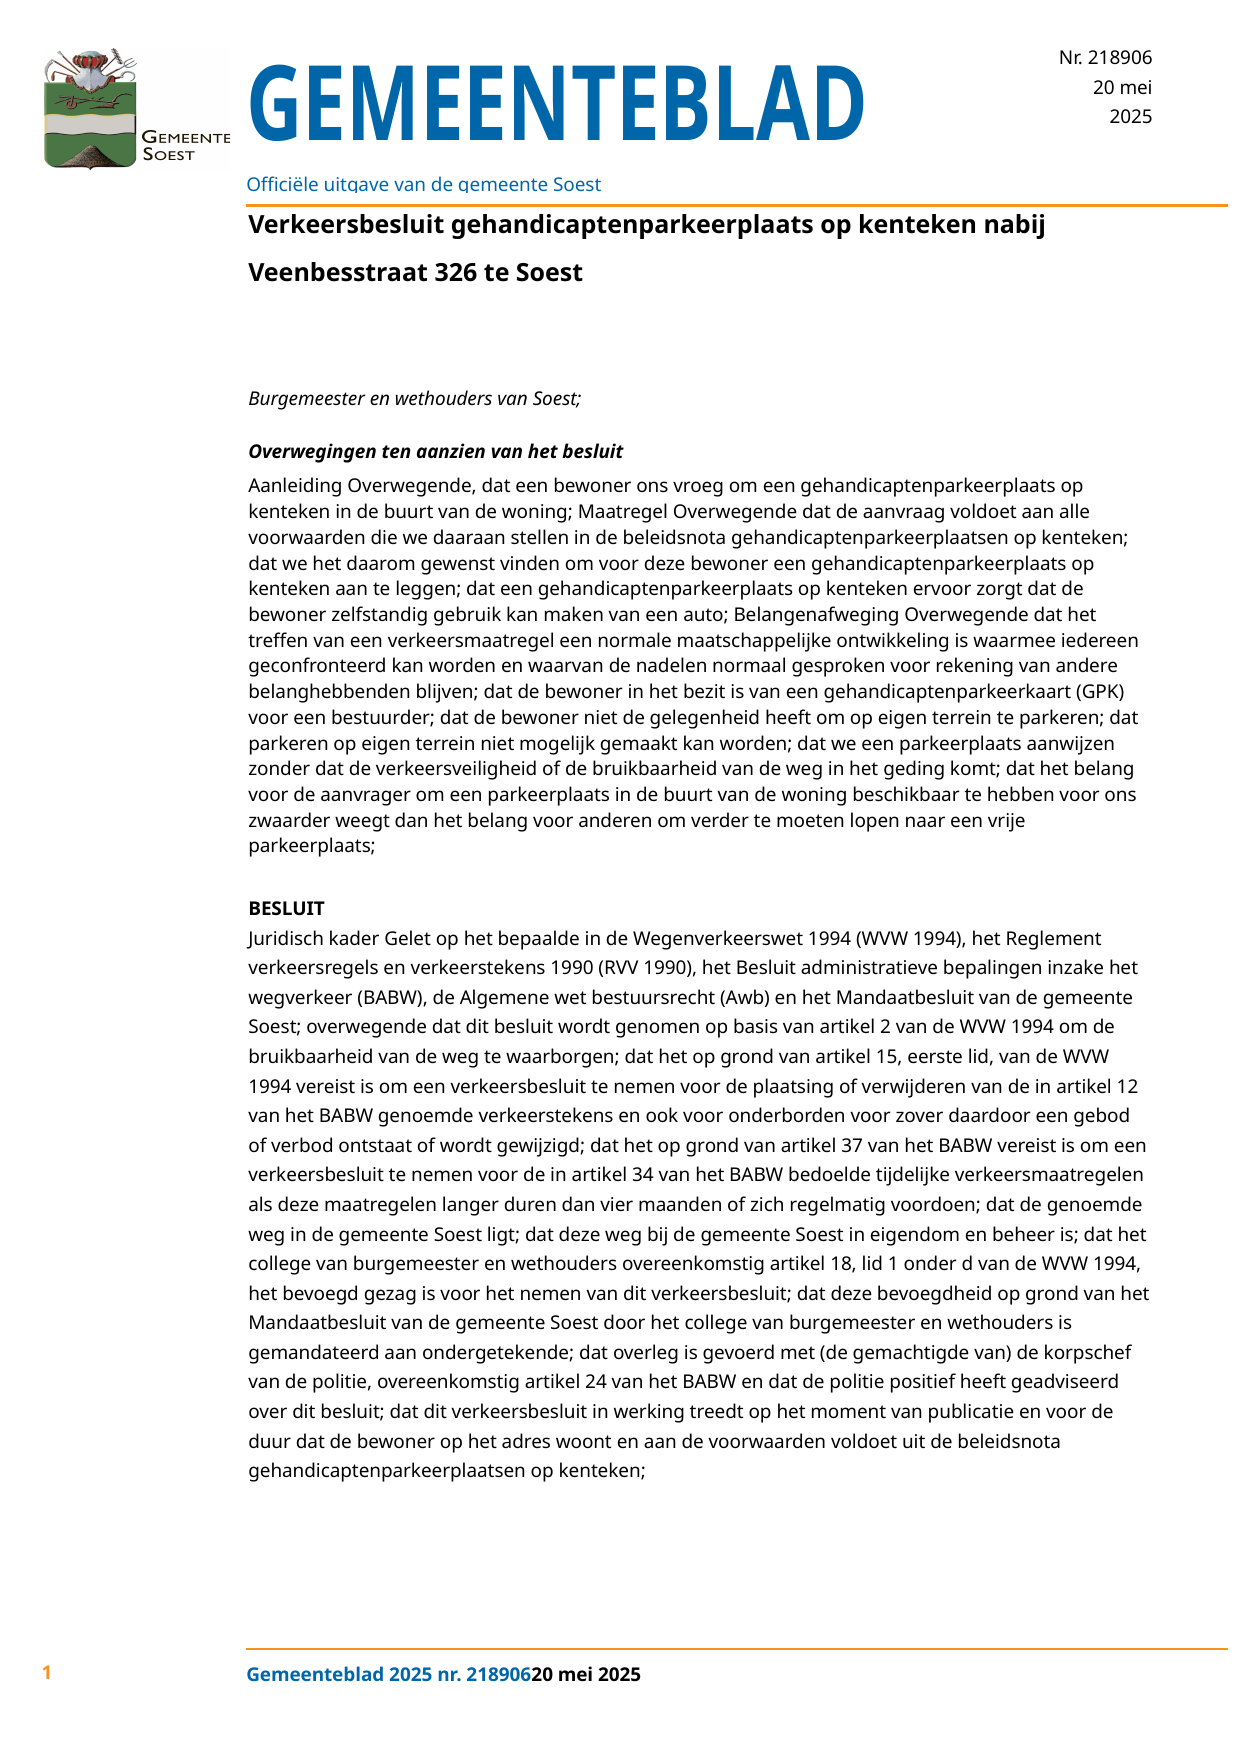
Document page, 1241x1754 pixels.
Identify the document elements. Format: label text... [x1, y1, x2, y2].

text Burgemeester en wethouders van Soest; [248, 386, 1152, 411]
text Aanleiding Overwegende, dat een bewoner ons vroeg om een gehandicaptenparkeerplaats op kenteken in de buurt van de woning; Maatregel Overwegende dat de aanvraag voldoet aan alle voorwaarden die we daaraan stellen in de beleidsnota gehandicaptenparkeerplaatsen op kenteken; dat we het daarom gewenst vinden om voor deze bewoner een gehandicaptenparkeerplaats op kenteken aan te leggen; dat een gehandicaptenparkeerplaats op kenteken ervoor zorgt dat de bewoner zelfstandig gebruik kan maken van een auto; Belangenafweging Overwegende dat het treffen van een verkeersmaatregel een normale maatschappelijke ontwikkeling is waarmee iedereen geconfronteerd kan worden en waarvan de nadelen normaal gesproken voor rekening van andere belanghebbenden blijven; dat de bewoner in het bezit is van een gehandicaptenparkeerkaart (GPK) voor een bestuurder; dat de bewoner niet de gelegenheid heeft om op eigen terrein te parkeren; dat parkeren op eigen terrein niet mogelijk gemaakt kan worden; dat we een parkeerplaats aanwijzen zonder dat de verkeersveiligheid of de bruikbaarheid van de weg in het geding komt; dat het belang voor de aanvrager om een parkeerplaats in de buurt van de woning beschikbaar te hebben voor ons zwaarder weegt dan het belang voor anderen om verder te moeten lopen naar een vrije parkeerplaats; [248, 472, 1152, 858]
text Juridisch kader Gelet op het bepaalde in de Wegenverkeerswet 1994 (WVW 1994), het Reglement verkeersregels en verkeerstekens 1990 (RVV 1990), het Besluit administratieve bepalingen inzake het wegverkeer (BABW), de Algemene wet bestuursrecht (Awb) en het Mandaatbesluit van de gemeente Soest; overwegende dat dit besluit wordt genomen op basis van artikel 2 van de WVW 1994 om de bruikbaarheid van de weg te waarborgen; dat het op grond van artikel 15, eerste lid, van de WVW 1994 vereist is om een verkeersbesluit te nemen voor de plaatsing of verwijderen van de in artikel 12 van het BABW genoemde verkeerstekens en ook voor onderborden voor zover daardoor een gebod of verbod ontstaat of wordt gewijzigd; dat het op grond van artikel 37 van het BABW vereist is om een verkeersbesluit te nemen voor de in artikel 34 van het BABW bedoelde tijdelijke verkeersmaatregelen als deze maatregelen langer duren dan vier maanden of zich regelmatig voordoen; dat de genoemde weg in de gemeente Soest ligt; dat deze weg bij de gemeente Soest in eigendom en beheer is; dat het college van burgemeester en wethouders overeenkomstig artikel 18, lid 1 onder d van de WVW 1994, het bevoegd gezag is voor het nemen van dit verkeersbesluit; dat deze bevoegdheid op grond van het Mandaatbesluit van de gemeente Soest door het college van burgemeester en wethouders is gemandateerd aan ondergetekende; dat overleg is gevoerd met (de gemachtigde van) de korpschef van de politie, overeenkomstig artikel 24 van het BABW en dat de politie positief heeft geadviseerd over dit besluit; dat dit verkeersbesluit in werking treedt op het moment van publicatie en voor de duur dat de bewoner op het adres woont en aan de voorwaarden voldoet uit de beleidsnota gehandicaptenparkeerplaatsen op kenteken; [248, 925, 1152, 1483]
text BESLUIT [248, 895, 1152, 921]
picture [41, 47, 231, 172]
text Verkeersbesluit gehandicaptenparkeerplaats op kenteken nabij Veenbesstraat 326 te Soest [248, 207, 1152, 288]
text Overwegingen ten aanzien van het besluit [248, 438, 1152, 464]
